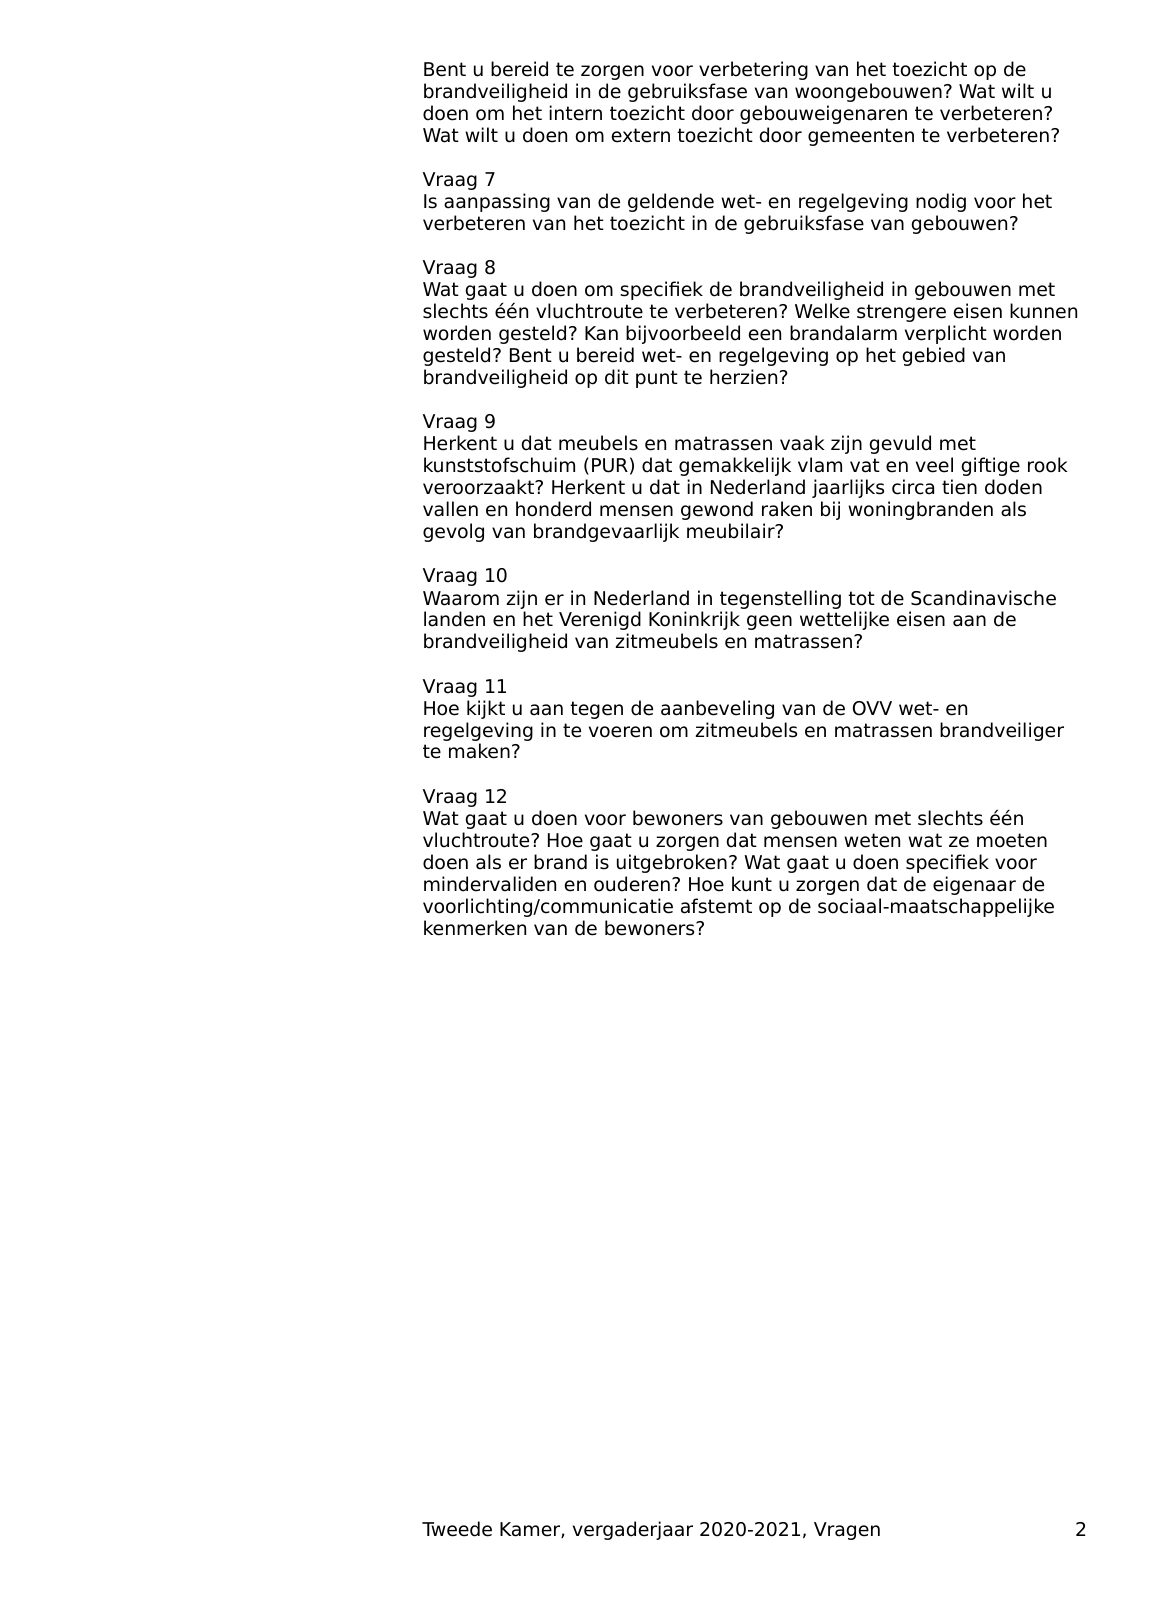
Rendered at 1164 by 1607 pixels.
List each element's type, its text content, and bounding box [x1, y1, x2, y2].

text Hoe kijkt u aan tegen de aanbeveling van de OVV wet- en regelgeving in te voeren om zitmeubels en matrassen brandveiliger te maken? [422, 697, 1087, 763]
text Herkent u dat meubels en matrassen vaak zijn gevuld met kunststofschuim (PUR) dat gemakkelijk vlam vat en veel giftige rook veroorzaakt? Herkent u dat in Nederland jaarlijks circa tien doden vallen en honderd mensen gewond raken bij woningbranden als gevolg van brandgevaarlijk meubilair? [422, 433, 1087, 543]
text Vraag 9 [422, 411, 1087, 433]
text Vraag 7 [422, 169, 1087, 191]
text Bent u bereid te zorgen voor verbetering van het toezicht op de brandveiligheid in de gebruiksfase van woongebouwen? Wat wilt u doen om het intern toezicht door gebouweigenaren te verbeteren? Wat wilt u doen om extern toezicht door gemeenten te verbeteren? [422, 59, 1087, 147]
text Vraag 8 [422, 257, 1087, 279]
text Waarom zijn er in Nederland in tegenstelling tot de Scandinavische landen en het Verenigd Koninkrijk geen wettelijke eisen aan de brandveiligheid van zitmeubels en matrassen? [422, 587, 1087, 653]
text Is aanpassing van de geldende wet- en regelgeving nodig voor het verbeteren van het toezicht in de gebruiksfase van gebouwen? [422, 191, 1087, 235]
text Wat gaat u doen voor bewoners van gebouwen met slechts één vluchtroute? Hoe gaat u zorgen dat mensen weten wat ze moeten doen als er brand is uitgebroken? Wat gaat u doen specifiek voor mindervaliden en ouderen? Hoe kunt u zorgen dat de eigenaar de voorlichting/communicatie afstemt op de sociaal-maatschappelijke kenmerken van de bewoners? [422, 808, 1087, 939]
text Wat gaat u doen om specifiek de brandveiligheid in gebouwen met slechts één vluchtroute te verbeteren? Welke strengere eisen kunnen worden gesteld? Kan bijvoorbeeld een brandalarm verplicht worden gesteld? Bent u bereid wet- en regelgeving op het gebied van brandveiligheid op dit punt te herzien? [422, 279, 1087, 389]
text Vraag 11 [422, 676, 1087, 697]
text Vraag 10 [422, 565, 1087, 587]
text Vraag 12 [422, 786, 1087, 808]
